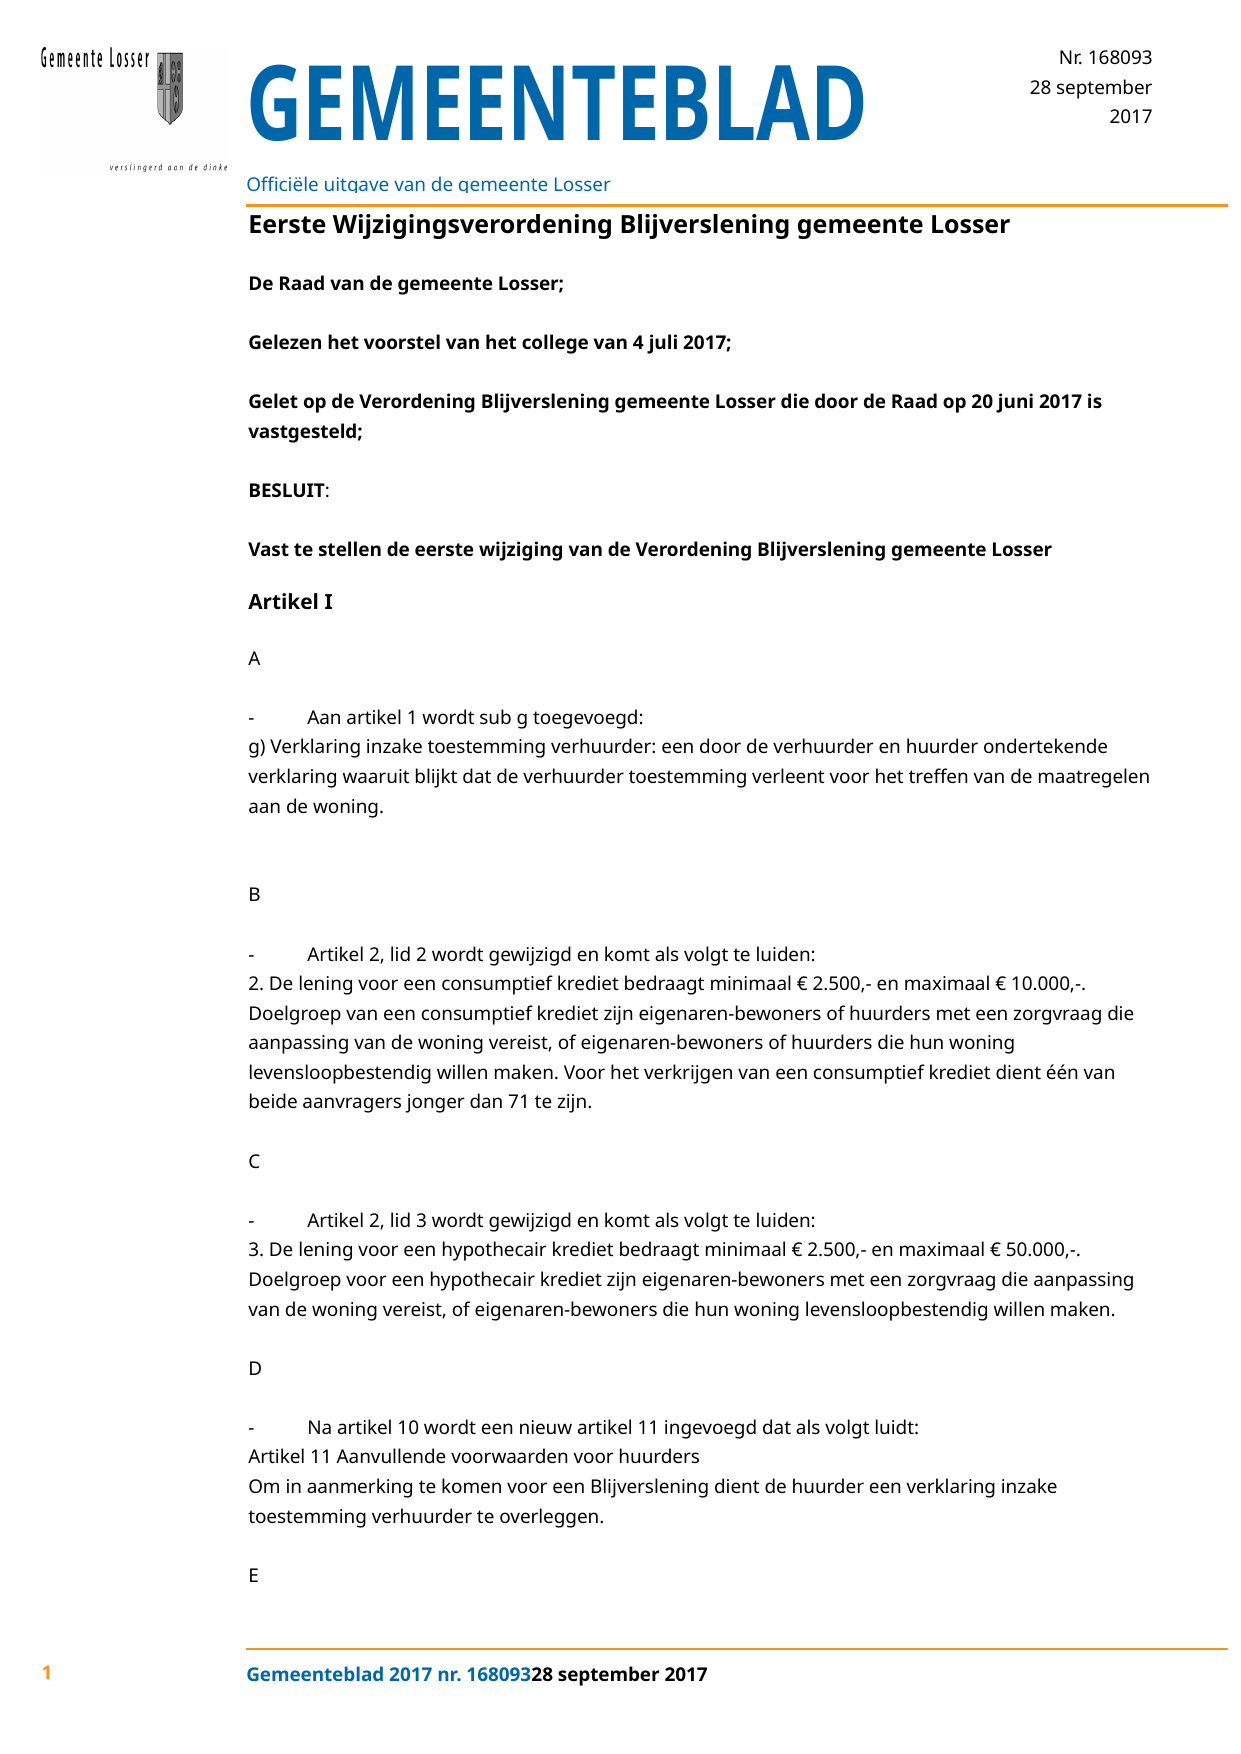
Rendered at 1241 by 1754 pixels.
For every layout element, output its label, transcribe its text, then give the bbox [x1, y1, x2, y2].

text Vast te stellen de eerste wijziging van de Verordening Blijverslening gemeente Losser [248, 537, 1152, 562]
text Artikel I [248, 587, 1152, 615]
text Om in aanmerking te komen voor een Blijverslening dient de huurder een verklaring inzake toestemming verhuurder te overleggen. [248, 1473, 1152, 1529]
text E [248, 1562, 1152, 1588]
list Na artikel 10 wordt een nieuw artikel 11 ingevoegd dat als volgt luidt: [248, 1414, 1152, 1440]
text Gelet op de Verordening Blijverslening gemeente Losser die door de Raad op 20 juni 2017 is vastgesteld; [248, 389, 1152, 444]
text B [248, 882, 1152, 907]
text A [248, 645, 1152, 671]
list Artikel 2, lid 3 wordt gewijzigd en komt als volgt te luiden: [248, 1207, 1152, 1233]
text 2. De lening voor een consumptief krediet bedraagt minimaal € 2.500,- en maximaal € 10.000,-. Doelgroep van een consumptief krediet zijn eigenaren-bewoners of huurders met een zorgvraag die aanpassing van de woning vereist, of eigenaren-bewoners of huurders die hun woning levensloopbestendig willen maken. Voor het verkrijgen van een consumptief krediet dient één van beide aanvragers jonger dan 71 te zijn. [248, 970, 1152, 1114]
text D [248, 1355, 1152, 1381]
list Artikel 2, lid 2 wordt gewijzigd en komt als volgt te luiden: [248, 941, 1152, 967]
text Artikel 11 Aanvullende voorwaarden voor huurders [248, 1444, 1152, 1469]
list Aan artikel 1 wordt sub g toegevoegd: [248, 704, 1152, 730]
text Eerste Wijzigingsverordening Blijverslening gemeente Losser [248, 207, 1152, 241]
picture [41, 47, 231, 172]
text g) Verklaring inzake toestemming verhuurder: een door de verhuurder en huurder ondertekende verklaring waaruit blijkt dat de verhuurder toestemming verleent voor het treffen van de maatregelen aan de woning. [248, 734, 1152, 819]
text De Raad van de gemeente Losser; [248, 270, 1152, 296]
text 3. De lening voor een hypothecair krediet bedraagt minimaal € 2.500,- en maximaal € 50.000,-. Doelgroep voor een hypothecair krediet zijn eigenaren-bewoners met een zorgvraag die aanpassing van de woning vereist, of eigenaren-bewoners die hun woning levensloopbestendig willen maken. [248, 1237, 1152, 1322]
text BESLUIT: [248, 477, 1152, 503]
text C [248, 1148, 1152, 1174]
text Gelezen het voorstel van het college van 4 juli 2017; [248, 329, 1152, 355]
